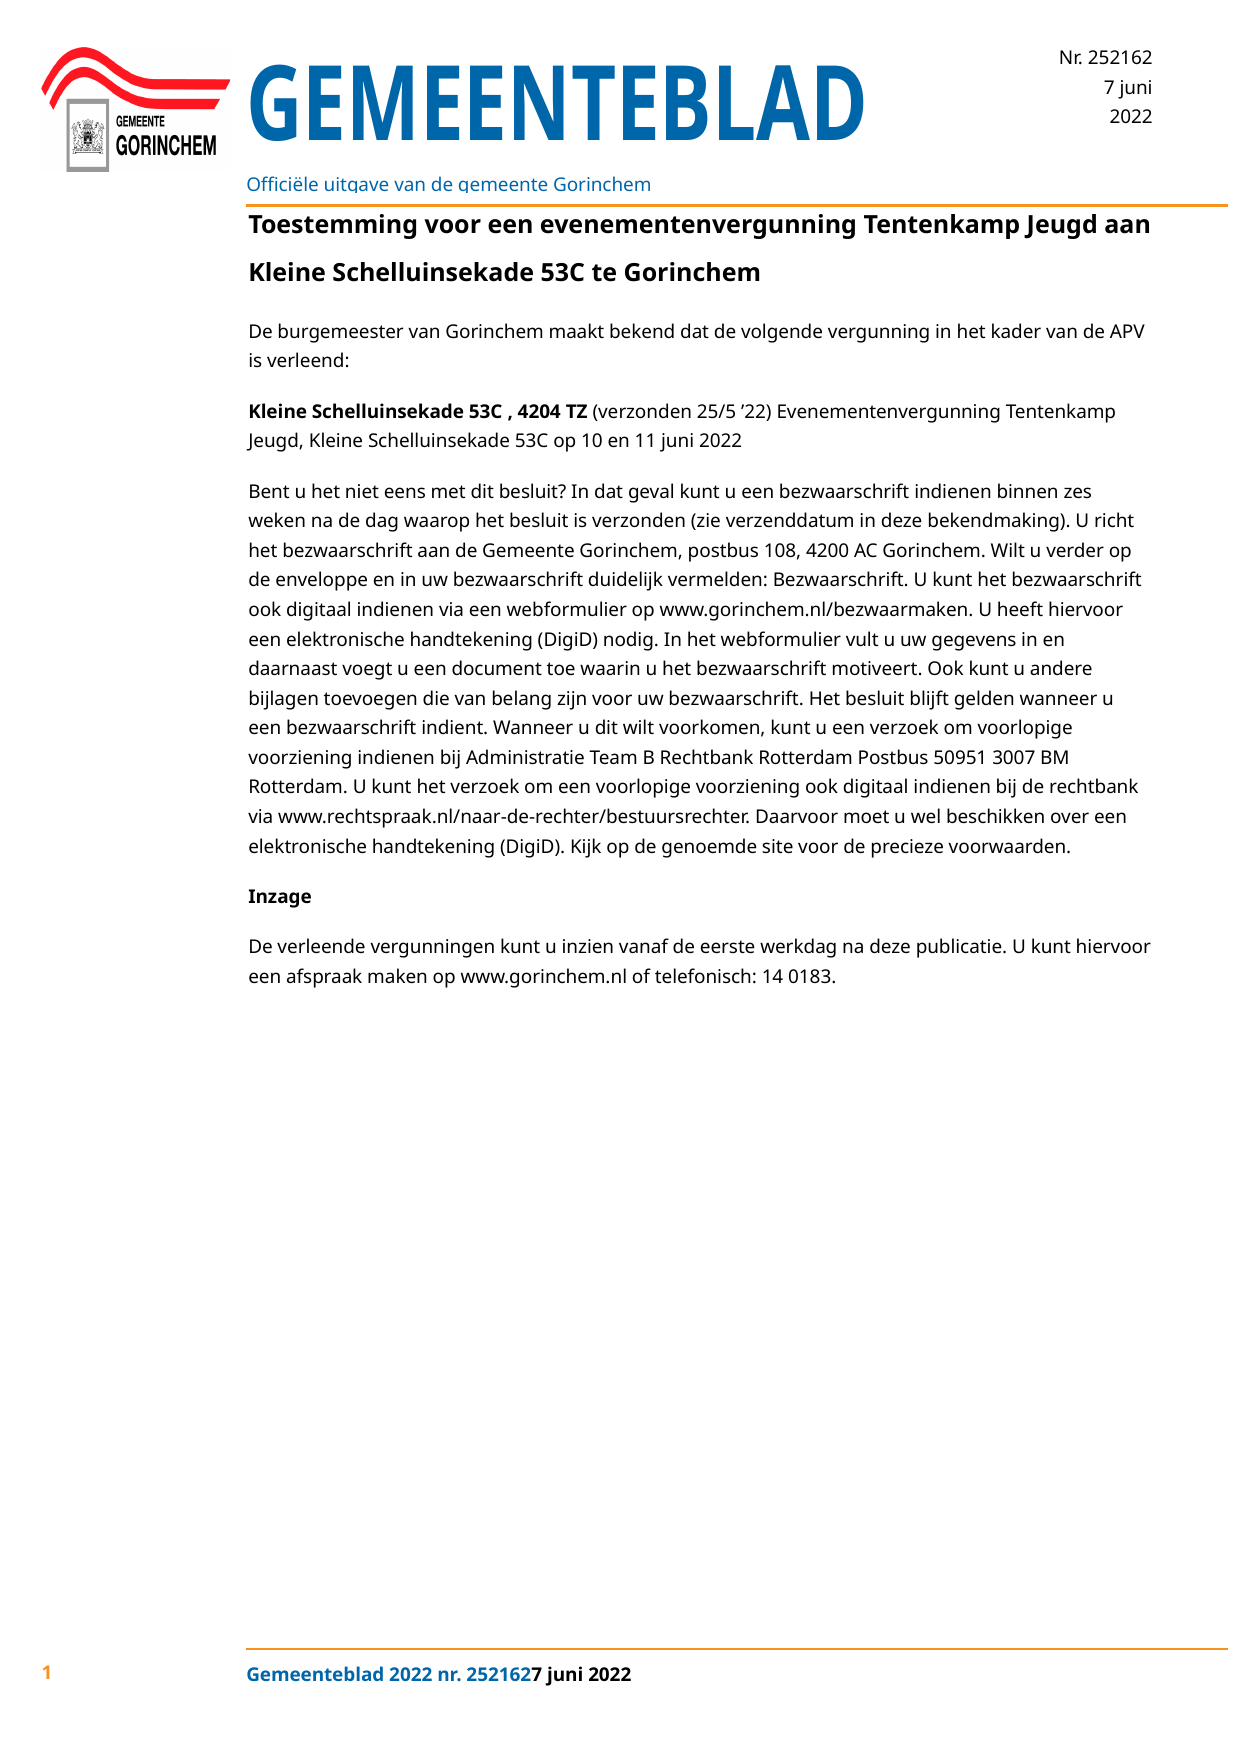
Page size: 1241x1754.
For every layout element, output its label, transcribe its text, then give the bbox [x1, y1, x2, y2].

text De verleende vergunningen kunt u inzien vanaf de eerste werkdag na deze publicatie. U kunt hiervoor een afspraak maken op www.gorinchem.nl of telefonisch: 14 0183. [248, 934, 1152, 989]
text Toestemming voor een evenementenvergunning Tentenkamp Jeugd aan Kleine Schelluinsekade 53C te Gorinchem [248, 207, 1152, 288]
text Kleine Schelluinsekade 53C , 4204 TZ (verzonden 25/5 ’22) Evenementenvergunning Tentenkamp Jeugd, Kleine Schelluinsekade 53C op 10 en 11 juni 2022 [248, 398, 1152, 453]
text Bent u het niet eens met dit besluit? In dat geval kunt u een bezwaarschrift indienen binnen zes weken na de dag waarop het besluit is verzonden (zie verzenddatum in deze bekendmaking). U richt het bezwaarschrift aan de Gemeente Gorinchem, postbus 108, 4200 AC Gorinchem. Wilt u verder op de enveloppe en in uw bezwaarschrift duidelijk vermelden: Bezwaarschrift. U kunt het bezwaarschrift ook digitaal indienen via een webformulier op www.gorinchem.nl/bezwaarmaken. U heeft hiervoor een elektronische handtekening (DigiD) nodig. In het webformulier vult u uw gegevens in en daarnaast voegt u een document toe waarin u het bezwaarschrift motiveert. Ook kunt u andere bijlagen toevoegen die van belang zijn voor uw bezwaarschrift. Het besluit blijft gelden wanneer u een bezwaarschrift indient. Wanneer u dit wilt voorkomen, kunt u een verzoek om voorlopige voorziening indienen bij Administratie Team B Rechtbank Rotterdam Postbus 50951 3007 BM Rotterdam. U kunt het verzoek om een voorlopige voorziening ook digitaal indienen bij de rechtbank via www.rechtspraak.nl/naar-de-rechter/bestuursrechter. Daarvoor moet u wel beschikken over een elektronische handtekening (DigiD). Kijk op de genoemde site voor de precieze voorwaarden. [248, 478, 1152, 859]
picture [41, 47, 231, 172]
text De burgemeester van Gorinchem maakt bekend dat de volgende vergunning in het kader van de APV is verleend: [248, 318, 1152, 373]
text Inzage [248, 883, 1152, 909]
